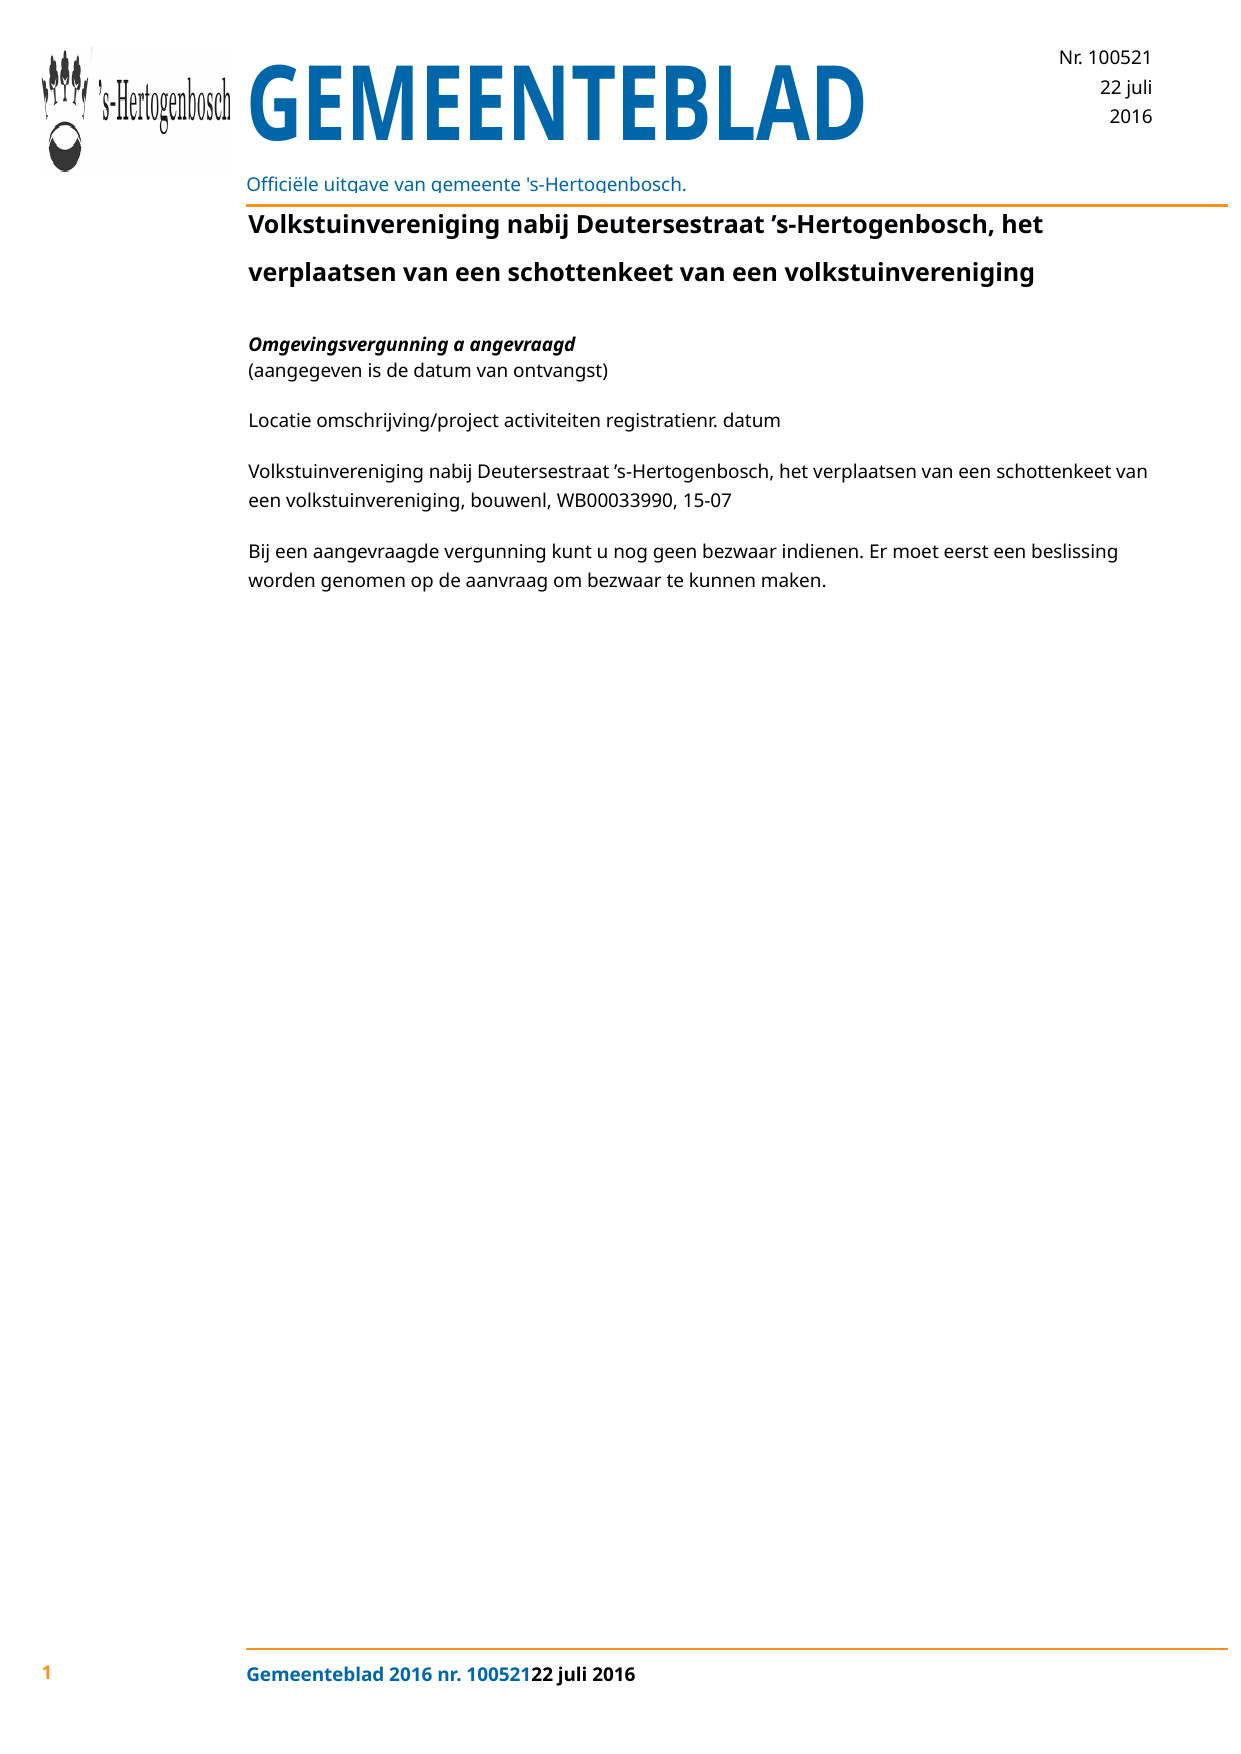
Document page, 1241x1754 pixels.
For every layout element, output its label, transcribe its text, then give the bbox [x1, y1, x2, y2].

text Volkstuinvereniging nabij Deutersestraat ’s-Hertogenbosch, het verplaatsen van een schottenkeet van een volkstuinvereniging [248, 207, 1152, 288]
text Locatie omschrijving/project activiteiten registratienr. datum [248, 408, 1152, 433]
text (aangegeven is de datum van ontvangst) [248, 357, 1152, 383]
text Bij een aangevraagde vergunning kunt u nog geen bezwaar indienen. Er moet eerst een beslissing worden genomen op de aanvraag om bezwaar te kunnen maken. [248, 538, 1152, 593]
text Volkstuinvereniging nabij Deutersestraat ’s-Hertogenbosch, het verplaatsen van een schottenkeet van een volkstuinvereniging, bouwenl, WB00033990, 15-07 [248, 458, 1152, 513]
text Omgevingsvergunning a angevraagd [248, 331, 1152, 357]
picture [41, 47, 231, 172]
